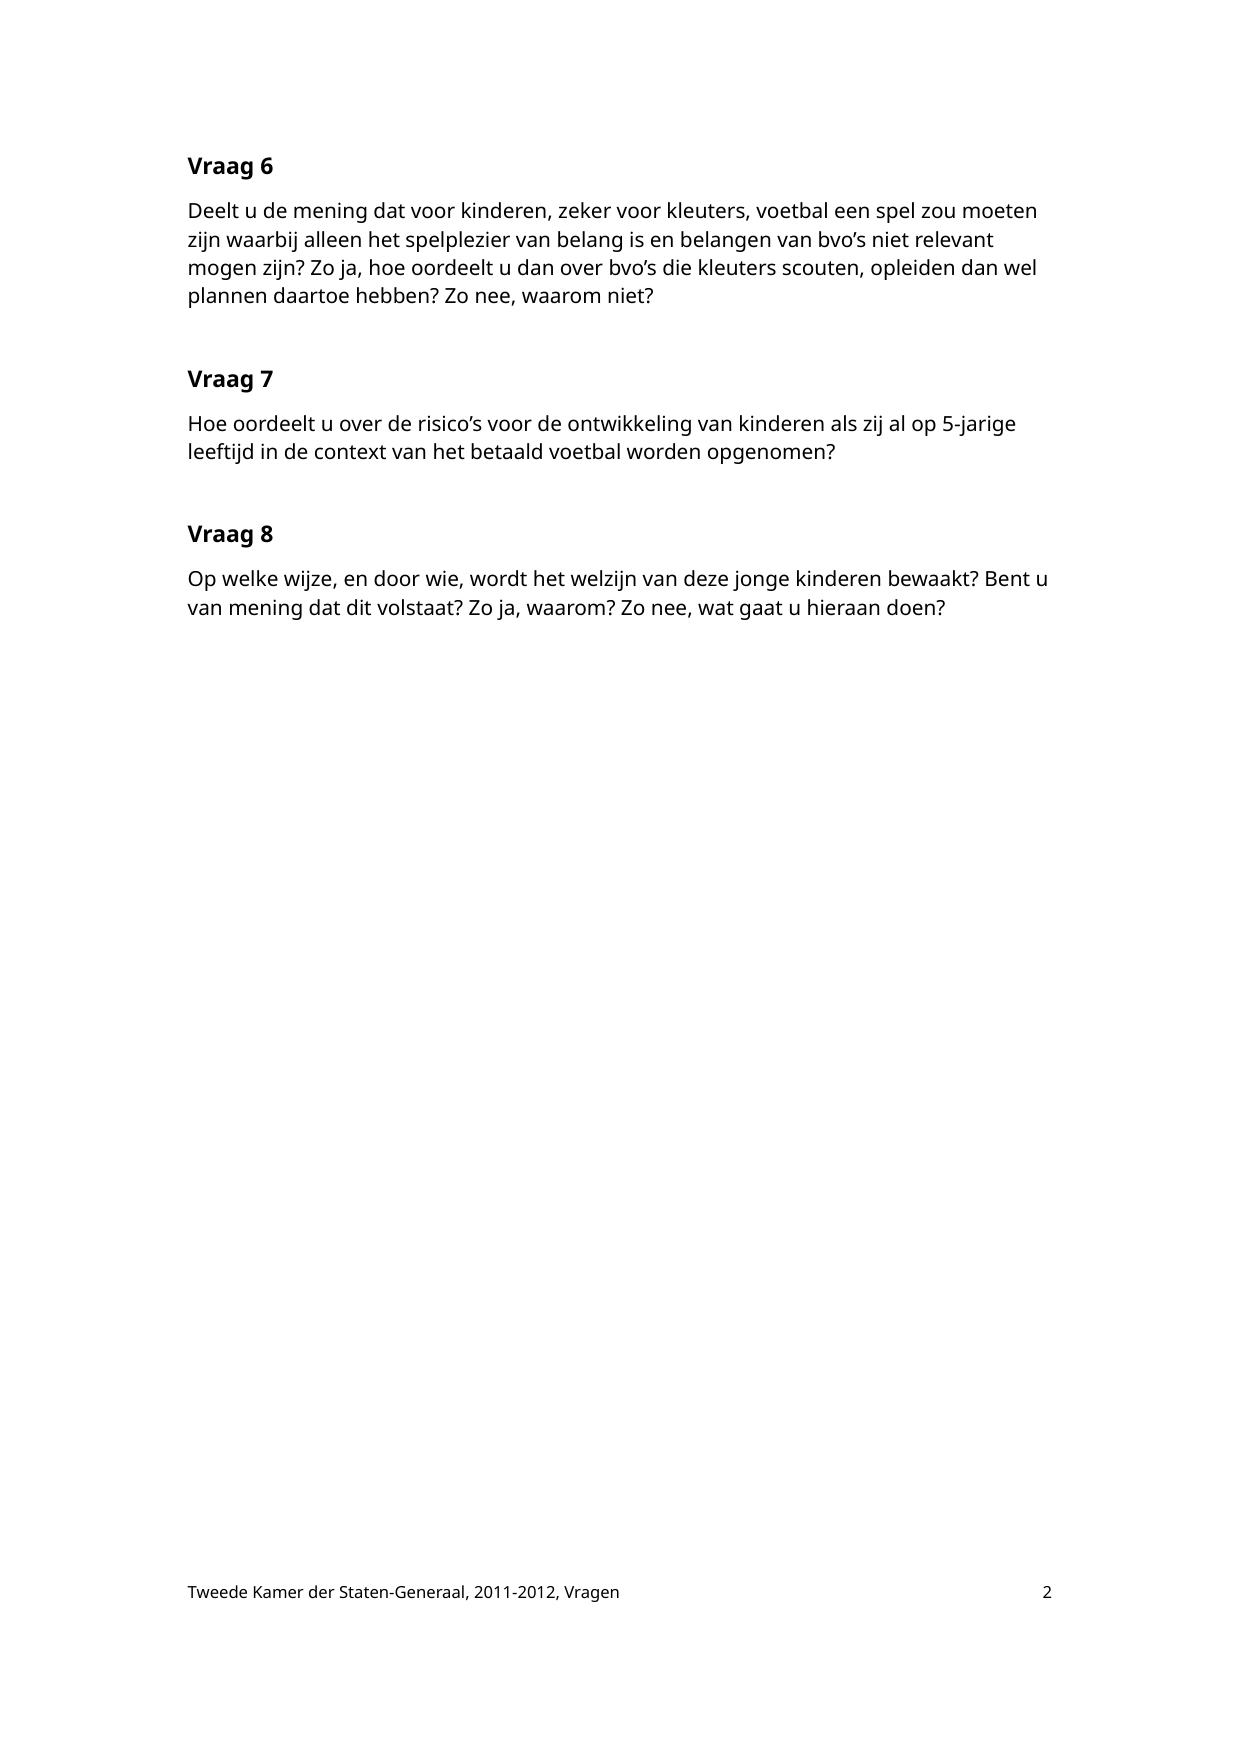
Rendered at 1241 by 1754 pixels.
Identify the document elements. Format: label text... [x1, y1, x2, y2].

subtitle Vraag 6 [187, 150, 1053, 181]
subtitle Vraag 8 [187, 518, 1053, 549]
text Deelt u de mening dat voor kinderen, zeker voor kleuters, voetbal een spel zou moeten zijn waarbij alleen het spelplezier van belang is en belangen van bvo’s niet relevant mogen zijn? Zo ja, hoe oordeelt u dan over bvo’s die kleuters scouten, opleiden dan wel plannen daartoe hebben? Zo nee, waarom niet? [187, 196, 1053, 310]
subtitle Vraag 7 [187, 362, 1053, 394]
text Op welke wijze, en door wie, wordt het welzijn van deze jonge kinderen bewaakt? Bent u van mening dat dit volstaat? Zo ja, waarom? Zo nee, wat gaat u hieraan doen? [187, 564, 1053, 621]
text Hoe oordeelt u over de risico’s voor de ontwikkeling van kinderen als zij al op 5-jarige leeftijd in de context van het betaald voetbal worden opgenomen? [187, 409, 1053, 466]
